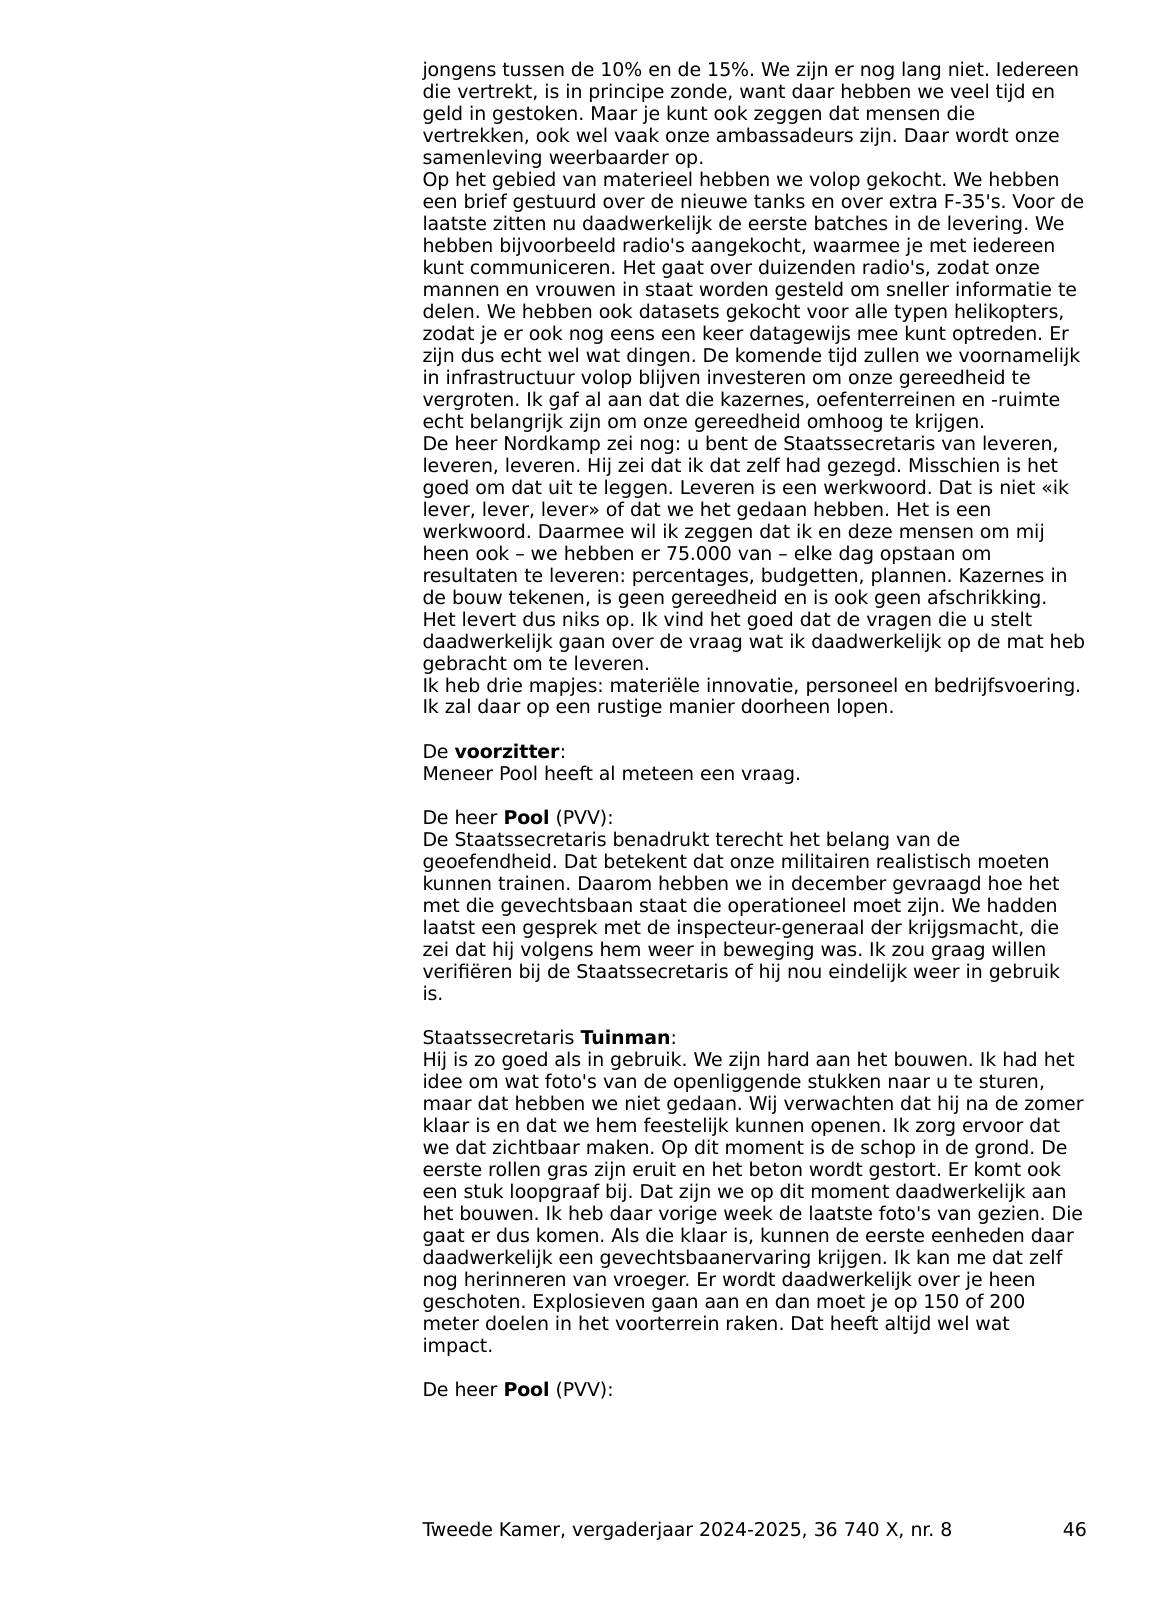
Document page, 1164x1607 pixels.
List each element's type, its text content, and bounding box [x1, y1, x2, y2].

text De heer Pool (PVV): [422, 1379, 1087, 1401]
text Ik heb drie mapjes: materiële innovatie, personeel en bedrijfsvoering. Ik zal daar op een rustige manier doorheen lopen. [422, 674, 1087, 718]
text De heer Nordkamp zei nog: u bent de Staatssecretaris van leveren, leveren, leveren. Hij zei dat ik dat zelf had gezegd. Misschien is het goed om dat uit te leggen. Leveren is een werkwoord. Dat is niet «ik lever, lever, lever» of dat we het gedaan hebben. Het is een werkwoord. Daarmee wil ik zeggen dat ik en deze mensen om mij heen ook – we hebben er 75.000 van – elke dag opstaan om resultaten te leveren: percentages, budgetten, plannen. Kazernes in de bouw tekenen, is geen gereedheid en is ook geen afschrikking. Het levert dus niks op. Ik vind het goed dat de vragen die u stelt daadwerkelijk gaan over de vraag wat ik daadwerkelijk op de mat heb gebracht om te leveren. [422, 433, 1087, 674]
text Staatssecretaris Tuinman: [422, 1027, 1087, 1049]
text jongens tussen de 10% en de 15%. We zijn er nog lang niet. Iedereen die vertrekt, is in principe zonde, want daar hebben we veel tijd en geld in gestoken. Maar je kunt ook zeggen dat mensen die vertrekken, ook wel vaak onze ambassadeurs zijn. Daar wordt onze samenleving weerbaarder op. [422, 59, 1087, 169]
text De Staatssecretaris benadrukt terecht het belang van de geoefendheid. Dat betekent dat onze militairen realistisch moeten kunnen trainen. Daarom hebben we in december gevraagd hoe het met die gevechtsbaan staat die operationeel moet zijn. We hadden laatst een gesprek met de inspecteur-generaal der krijgsmacht, die zei dat hij volgens hem weer in beweging was. Ik zou graag willen verifiëren bij de Staatssecretaris of hij nou eindelijk weer in gebruik is. [422, 829, 1087, 1004]
text Hij is zo goed als in gebruik. We zijn hard aan het bouwen. Ik had het idee om wat foto's van de openliggende stukken naar u te sturen, maar dat hebben we niet gedaan. Wij verwachten dat hij na de zomer klaar is en dat we hem feestelijk kunnen openen. Ik zorg ervoor dat we dat zichtbaar maken. Op dit moment is de schop in de grond. De eerste rollen gras zijn eruit en het beton wordt gestort. Er komt ook een stuk loopgraaf bij. Dat zijn we op dit moment daadwerkelijk aan het bouwen. Ik heb daar vorige week de laatste foto's van gezien. Die gaat er dus komen. Als die klaar is, kunnen de eerste eenheden daar daadwerkelijk een gevechtsbaanervaring krijgen. Ik kan me dat zelf nog herinneren van vroeger. Er wordt daadwerkelijk over je heen geschoten. Explosieven gaan aan en dan moet je op 150 of 200 meter doelen in het voorterrein raken. Dat heeft altijd wel wat impact. [422, 1049, 1087, 1356]
text De voorzitter: [422, 741, 1087, 763]
text Meneer Pool heeft al meteen een vraag. [422, 763, 1087, 784]
text De heer Pool (PVV): [422, 807, 1087, 829]
text Op het gebied van materieel hebben we volop gekocht. We hebben een brief gestuurd over de nieuwe tanks en over extra F-35's. Voor de laatste zitten nu daadwerkelijk de eerste batches in de levering. We hebben bijvoorbeeld radio's aangekocht, waarmee je met iedereen kunt communiceren. Het gaat over duizenden radio's, zodat onze mannen en vrouwen in staat worden gesteld om sneller informatie te delen. We hebben ook datasets gekocht voor alle typen helikopters, zodat je er ook nog eens een keer datagewijs mee kunt optreden. Er zijn dus echt wel wat dingen. De komende tijd zullen we voornamelijk in infrastructuur volop blijven investeren om onze gereedheid te vergroten. Ik gaf al aan dat die kazernes, oefenterreinen en -ruimte echt belangrijk zijn om onze gereedheid omhoog te krijgen. [422, 169, 1087, 433]
